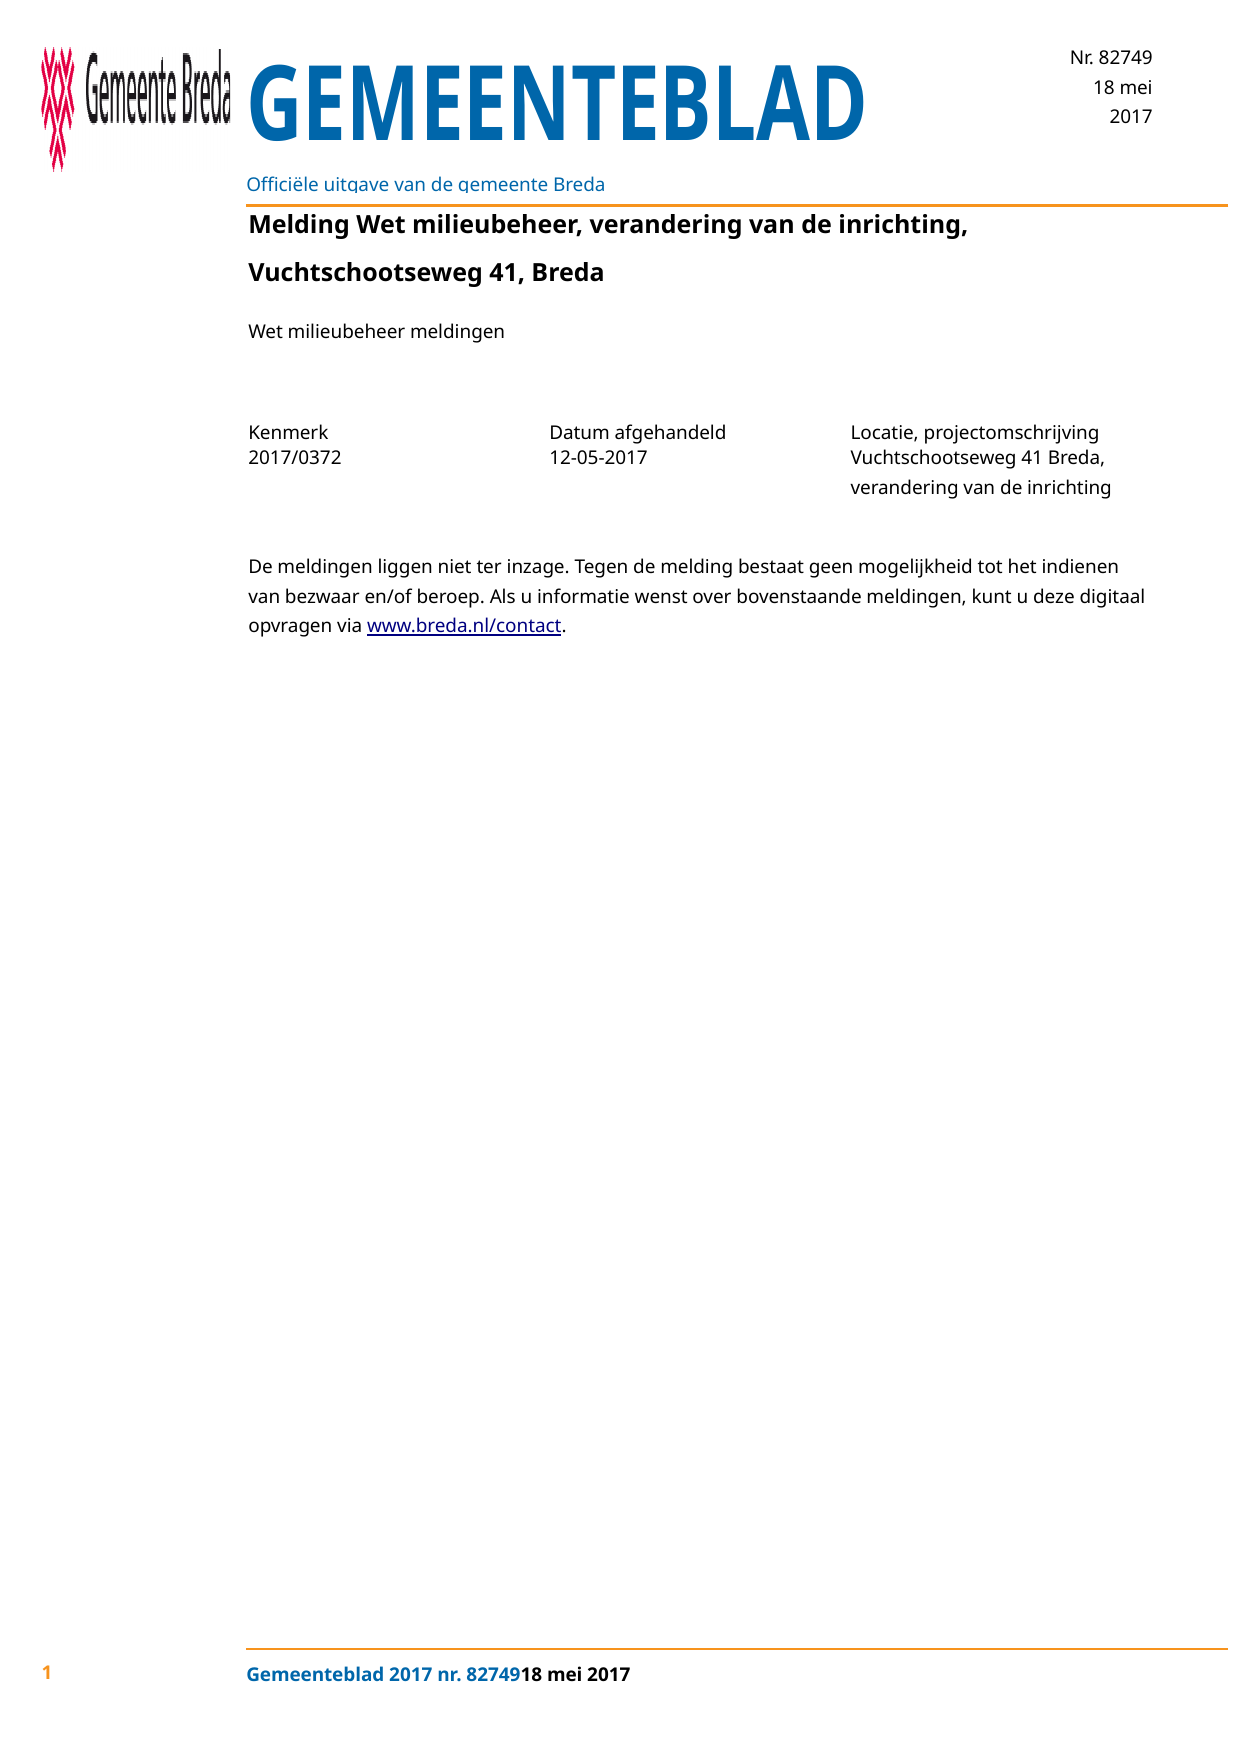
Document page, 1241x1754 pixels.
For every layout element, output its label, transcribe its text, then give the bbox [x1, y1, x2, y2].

picture [41, 47, 231, 172]
text De meldingen liggen niet ter inzage. Tegen de melding bestaat geen mogelijkheid tot het indienen van bezwaar en/of beroep. Als u informatie wenst over bovenstaande meldingen, kunt u deze digitaal opvragen via www.breda.nl/contact. [248, 553, 1152, 638]
text Melding Wet milieubeheer, verandering van de inrichting, Vuchtschootseweg 41, Breda [248, 207, 1152, 288]
table_cell 2017/0372 [248, 445, 549, 500]
text Wet milieubeheer meldingen [248, 318, 1152, 344]
table_cell 12-05-2017 [549, 445, 850, 500]
table_header Datum afgehandeld [549, 419, 850, 444]
table_header Locatie, projectomschrijving [850, 419, 1152, 444]
table_cell Vuchtschootseweg 41 Breda, verandering van de inrichting [850, 445, 1152, 500]
table_header Kenmerk [248, 419, 549, 444]
